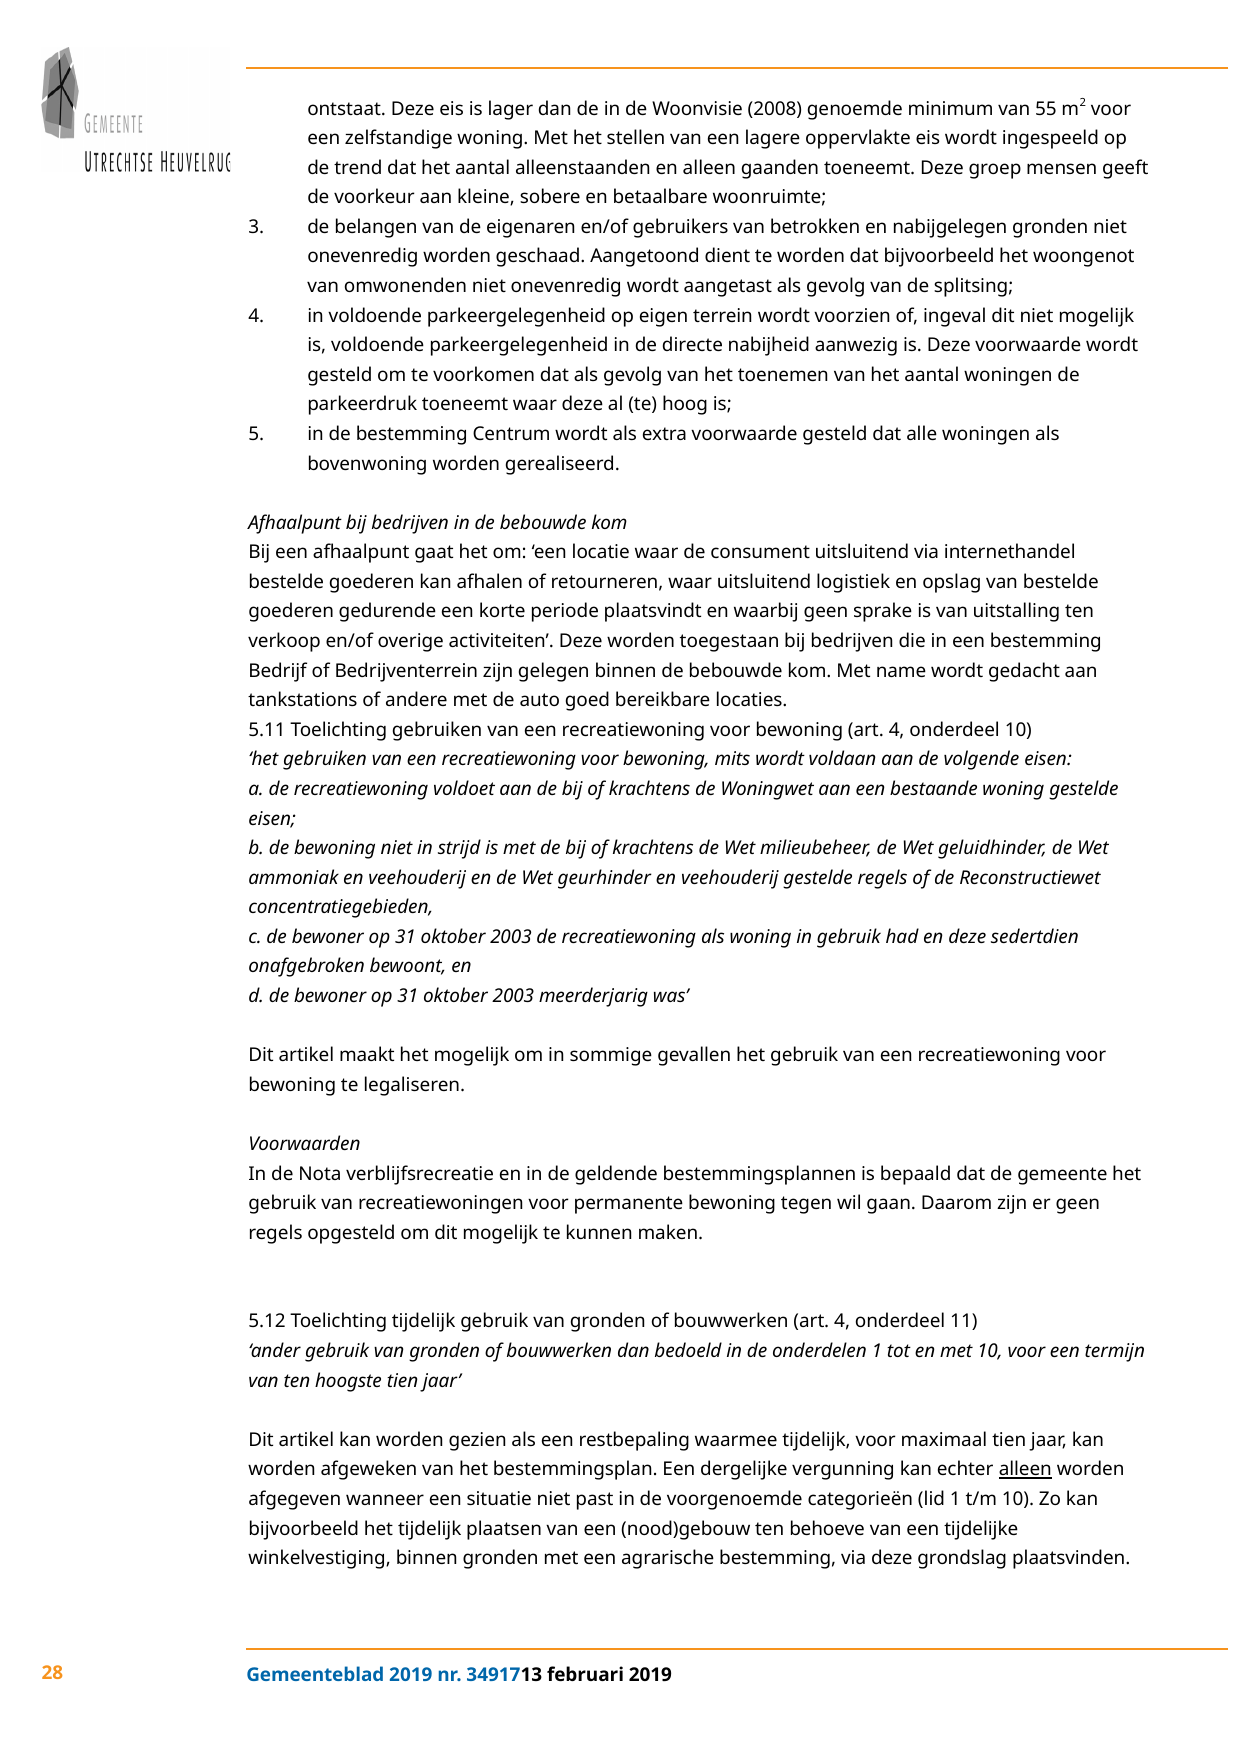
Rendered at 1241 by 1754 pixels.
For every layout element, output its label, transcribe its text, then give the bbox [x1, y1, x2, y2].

text a. de recreatiewoning voldoet aan de bij of krachtens de Woningwet aan een bestaande woning gestelde eisen; [248, 775, 1152, 831]
text Afhaalpunt bij bedrijven in de bebouwde kom [248, 509, 1152, 535]
text d. de bewoner op 31 oktober 2003 meerderjarig was’ [248, 982, 1152, 1008]
text In de Nota verblijfsrecreatie en in de geldende bestemmingsplannen is bepaald dat de gemeente het gebruik van recreatiewoningen voor permanente bewoning tegen wil gaan. Daarom zijn er geen regels opgesteld om dit mogelijk te kunnen maken. [248, 1160, 1152, 1245]
list ontstaat. Deze eis is lager dan de in de Woonvisie (2008) genoemde minimum van 55 m2 voor een zelfstandige woning. Met het stellen van een lagere oppervlakte eis wordt ingespeeld op de trend dat het aantal alleenstaanden en alleen gaanden toeneemt. Deze groep mensen geeft de voorkeur aan kleine, sobere en betaalbare woonruimte; [248, 95, 1152, 209]
text Voorwaarden [248, 1130, 1152, 1156]
text b. de bewoning niet in strijd is met de bij of krachtens de Wet milieubeheer, de Wet geluidhinder, de Wet ammoniak en veehouderij en de Wet geurhinder en veehouderij gestelde regels of de Reconstructiewet concentratiegebieden, [248, 834, 1152, 919]
list in de bestemming Centrum wordt als extra voorwaarde gesteld dat alle woningen als bovenwoning worden gerealiseerd. [248, 420, 1152, 476]
text 5.11 Toelichting gebruiken van een recreatiewoning voor bewoning (art. 4, onderdeel 10) [248, 716, 1152, 742]
text ‘het gebruiken van een recreatiewoning voor bewoning, mits wordt voldaan aan de volgende eisen: [248, 746, 1152, 771]
text Dit artikel maakt het mogelijk om in sommige gevallen het gebruik van een recreatiewoning voor bewoning te legaliseren. [248, 1041, 1152, 1097]
picture [41, 47, 231, 172]
text c. de bewoner op 31 oktober 2003 de recreatiewoning als woning in gebruik had en deze sedertdien onafgebroken bewoont, en [248, 923, 1152, 978]
text 5.12 Toelichting tijdelijk gebruik van gronden of bouwwerken (art. 4, onderdeel 11) [248, 1308, 1152, 1333]
list de belangen van de eigenaren en/of gebruikers van betrokken en nabijgelegen gronden niet onevenredig worden geschaad. Aangetoond dient te worden dat bijvoorbeeld het woongenot van omwonenden niet onevenredig wordt aangetast als gevolg van de splitsing; [248, 213, 1152, 298]
text Bij een afhaalpunt gaat het om: ‘een locatie waar de consument uitsluitend via internethandel bestelde goederen kan afhalen of retourneren, waar uitsluitend logistiek en opslag van bestelde goederen gedurende een korte periode plaatsvindt en waarbij geen sprake is van uitstalling ten verkoop en/of overige activiteiten’. Deze worden toegestaan bij bedrijven die in een bestemming Bedrijf of Bedrijventerrein zijn gelegen binnen de bebouwde kom. Met name wordt gedacht aan tankstations of andere met de auto goed bereikbare locaties. [248, 538, 1152, 712]
text Dit artikel kan worden gezien als een restbepaling waarmee tijdelijk, voor maximaal tien jaar, kan worden afgeweken van het bestemmingsplan. Een dergelijke vergunning kan echter alleen worden afgegeven wanneer een situatie niet past in de voorgenoemde categorieën (lid 1 t/m 10). Zo kan bijvoorbeeld het tijdelijk plaatsen van een (nood)gebouw ten behoeve van een tijdelijke winkelvestiging, binnen gronden met een agrarische bestemming, via deze grondslag plaatsvinden. [248, 1426, 1152, 1570]
list in voldoende parkeergelegenheid op eigen terrein wordt voorzien of, ingeval dit niet mogelijk is, voldoende parkeergelegenheid in de directe nabijheid aanwezig is. Deze voorwaarde wordt gesteld om te voorkomen dat als gevolg van het toenemen van het aantal woningen de parkeerdruk toeneemt waar deze al (te) hoog is; [248, 302, 1152, 416]
text ‘ander gebruik van gronden of bouwwerken dan bedoeld in de onderdelen 1 tot en met 10, voor een termijn van ten hoogste tien jaar’ [248, 1337, 1152, 1393]
